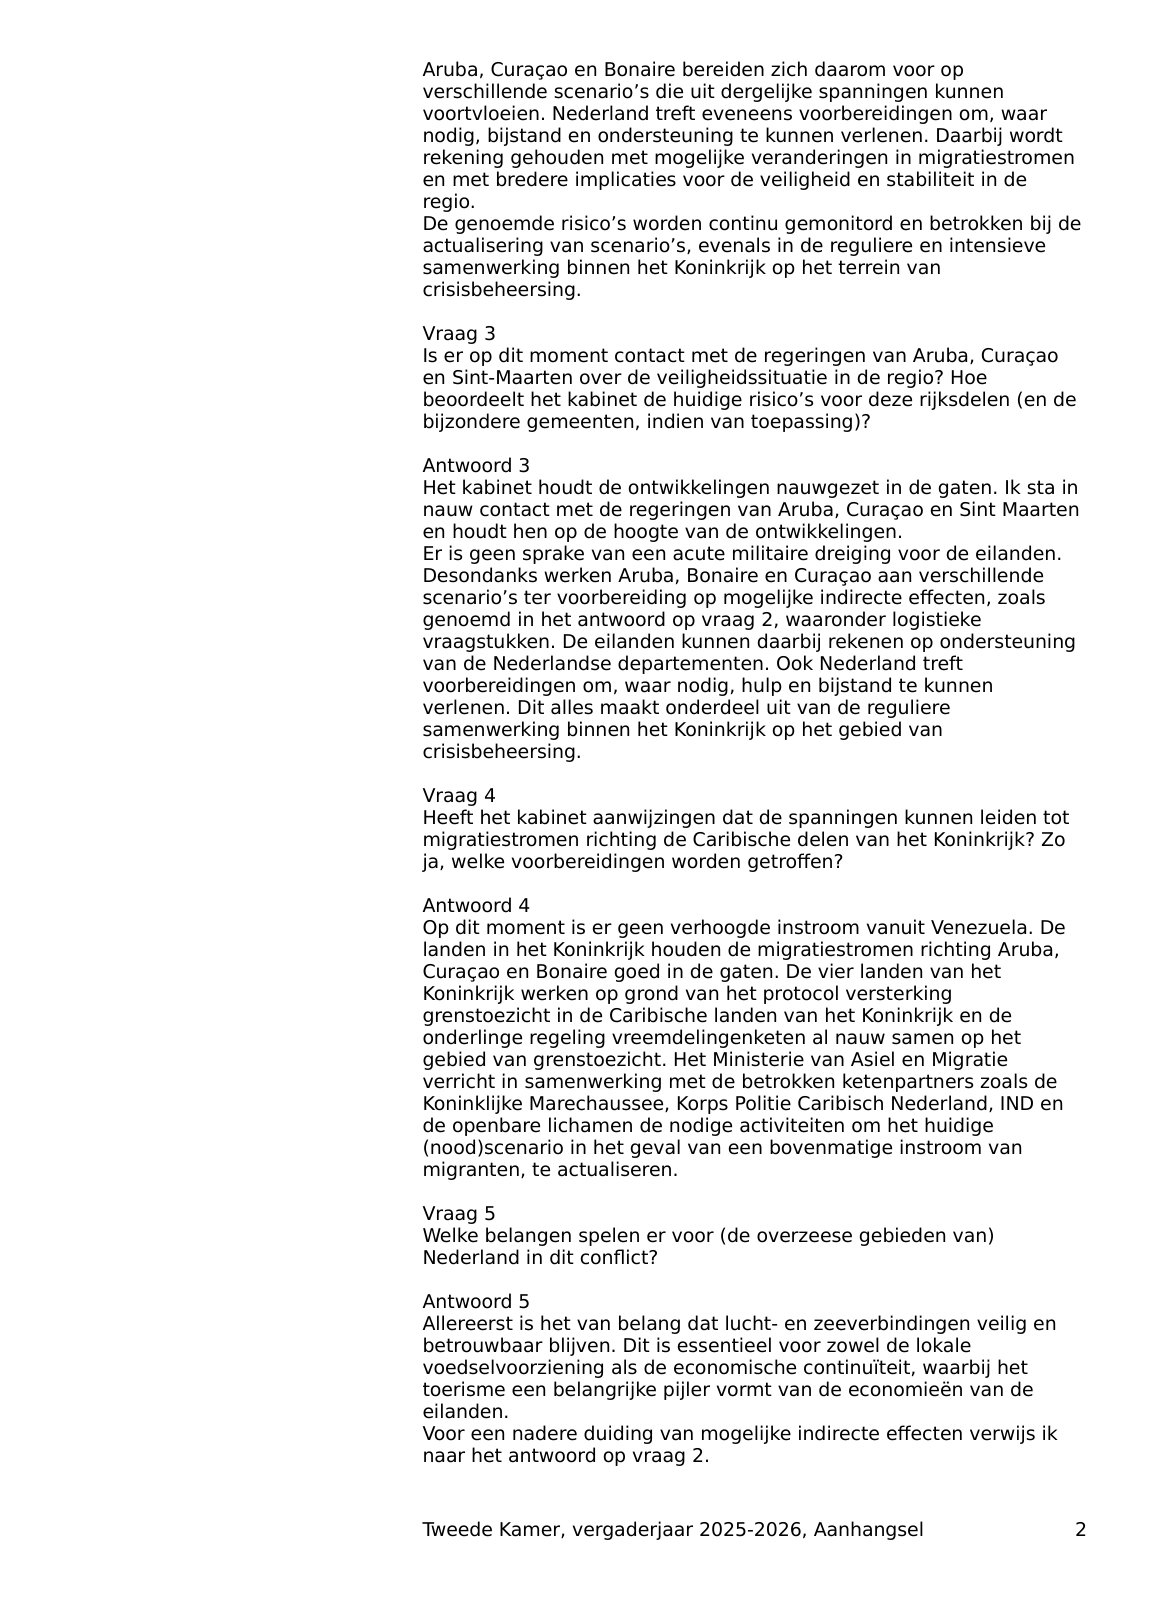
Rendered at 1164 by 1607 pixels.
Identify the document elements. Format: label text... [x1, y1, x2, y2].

text Is er op dit moment contact met de regeringen van Aruba, Curaçao en Sint-Maarten over de veiligheidssituatie in de regio? Hoe beoordeelt het kabinet de huidige risico’s voor deze rijksdelen (en de bijzondere gemeenten, indien van toepassing)? [422, 345, 1087, 433]
text Vraag 3 [422, 323, 1087, 345]
text Vraag 4 [422, 785, 1087, 807]
text Allereerst is het van belang dat lucht- en zeeverbindingen veilig en betrouwbaar blijven. Dit is essentieel voor zowel de lokale voedselvoorziening als de economische continuïteit, waarbij het toerisme een belangrijke pijler vormt van de economieën van de eilanden. [422, 1313, 1087, 1423]
text Heeft het kabinet aanwijzingen dat de spanningen kunnen leiden tot migratiestromen richting de Caribische delen van het Koninkrijk? Zo ja, welke voorbereidingen worden getroffen? [422, 807, 1087, 873]
text Welke belangen spelen er voor (de overzeese gebieden van) Nederland in dit conflict? [422, 1225, 1087, 1269]
text Het kabinet houdt de ontwikkelingen nauwgezet in de gaten. Ik sta in nauw contact met de regeringen van Aruba, Curaçao en Sint Maarten en houdt hen op de hoogte van de ontwikkelingen. [422, 477, 1087, 543]
text Aruba, Curaçao en Bonaire bereiden zich daarom voor op verschillende scenario’s die uit dergelijke spanningen kunnen voortvloeien. Nederland treft eveneens voorbereidingen om, waar nodig, bijstand en ondersteuning te kunnen verlenen. Daarbij wordt rekening gehouden met mogelijke veranderingen in migratiestromen en met bredere implicaties voor de veiligheid en stabiliteit in de regio. [422, 59, 1087, 213]
text Antwoord 4 [422, 895, 1087, 917]
text Antwoord 3 [422, 455, 1087, 477]
text Voor een nadere duiding van mogelijke indirecte effecten verwijs ik naar het antwoord op vraag 2. [422, 1423, 1087, 1467]
text Er is geen sprake van een acute militaire dreiging voor de eilanden. Desondanks werken Aruba, Bonaire en Curaçao aan verschillende scenario’s ter voorbereiding op mogelijke indirecte effecten, zoals genoemd in het antwoord op vraag 2, waaronder logistieke vraagstukken. De eilanden kunnen daarbij rekenen op ondersteuning van de Nederlandse departementen. Ook Nederland treft voorbereidingen om, waar nodig, hulp en bijstand te kunnen verlenen. Dit alles maakt onderdeel uit van de reguliere samenwerking binnen het Koninkrijk op het gebied van crisisbeheersing. [422, 543, 1087, 763]
text Op dit moment is er geen verhoogde instroom vanuit Venezuela. De landen in het Koninkrijk houden de migratiestromen richting Aruba, Curaçao en Bonaire goed in de gaten. De vier landen van het Koninkrijk werken op grond van het protocol versterking grenstoezicht in de Caribische landen van het Koninkrijk en de onderlinge regeling vreemdelingenketen al nauw samen op het gebied van grenstoezicht. Het Ministerie van Asiel en Migratie verricht in samenwerking met de betrokken ketenpartners zoals de Koninklijke Marechaussee, Korps Politie Caribisch Nederland, IND en de openbare lichamen de nodige activiteiten om het huidige (nood)scenario in het geval van een bovenmatige instroom van migranten, te actualiseren. [422, 917, 1087, 1181]
text Vraag 5 [422, 1203, 1087, 1225]
text De genoemde risico’s worden continu gemonitord en betrokken bij de actualisering van scenario’s, evenals in de reguliere en intensieve samenwerking binnen het Koninkrijk op het terrein van crisisbeheersing. [422, 213, 1087, 301]
text Antwoord 5 [422, 1291, 1087, 1313]
